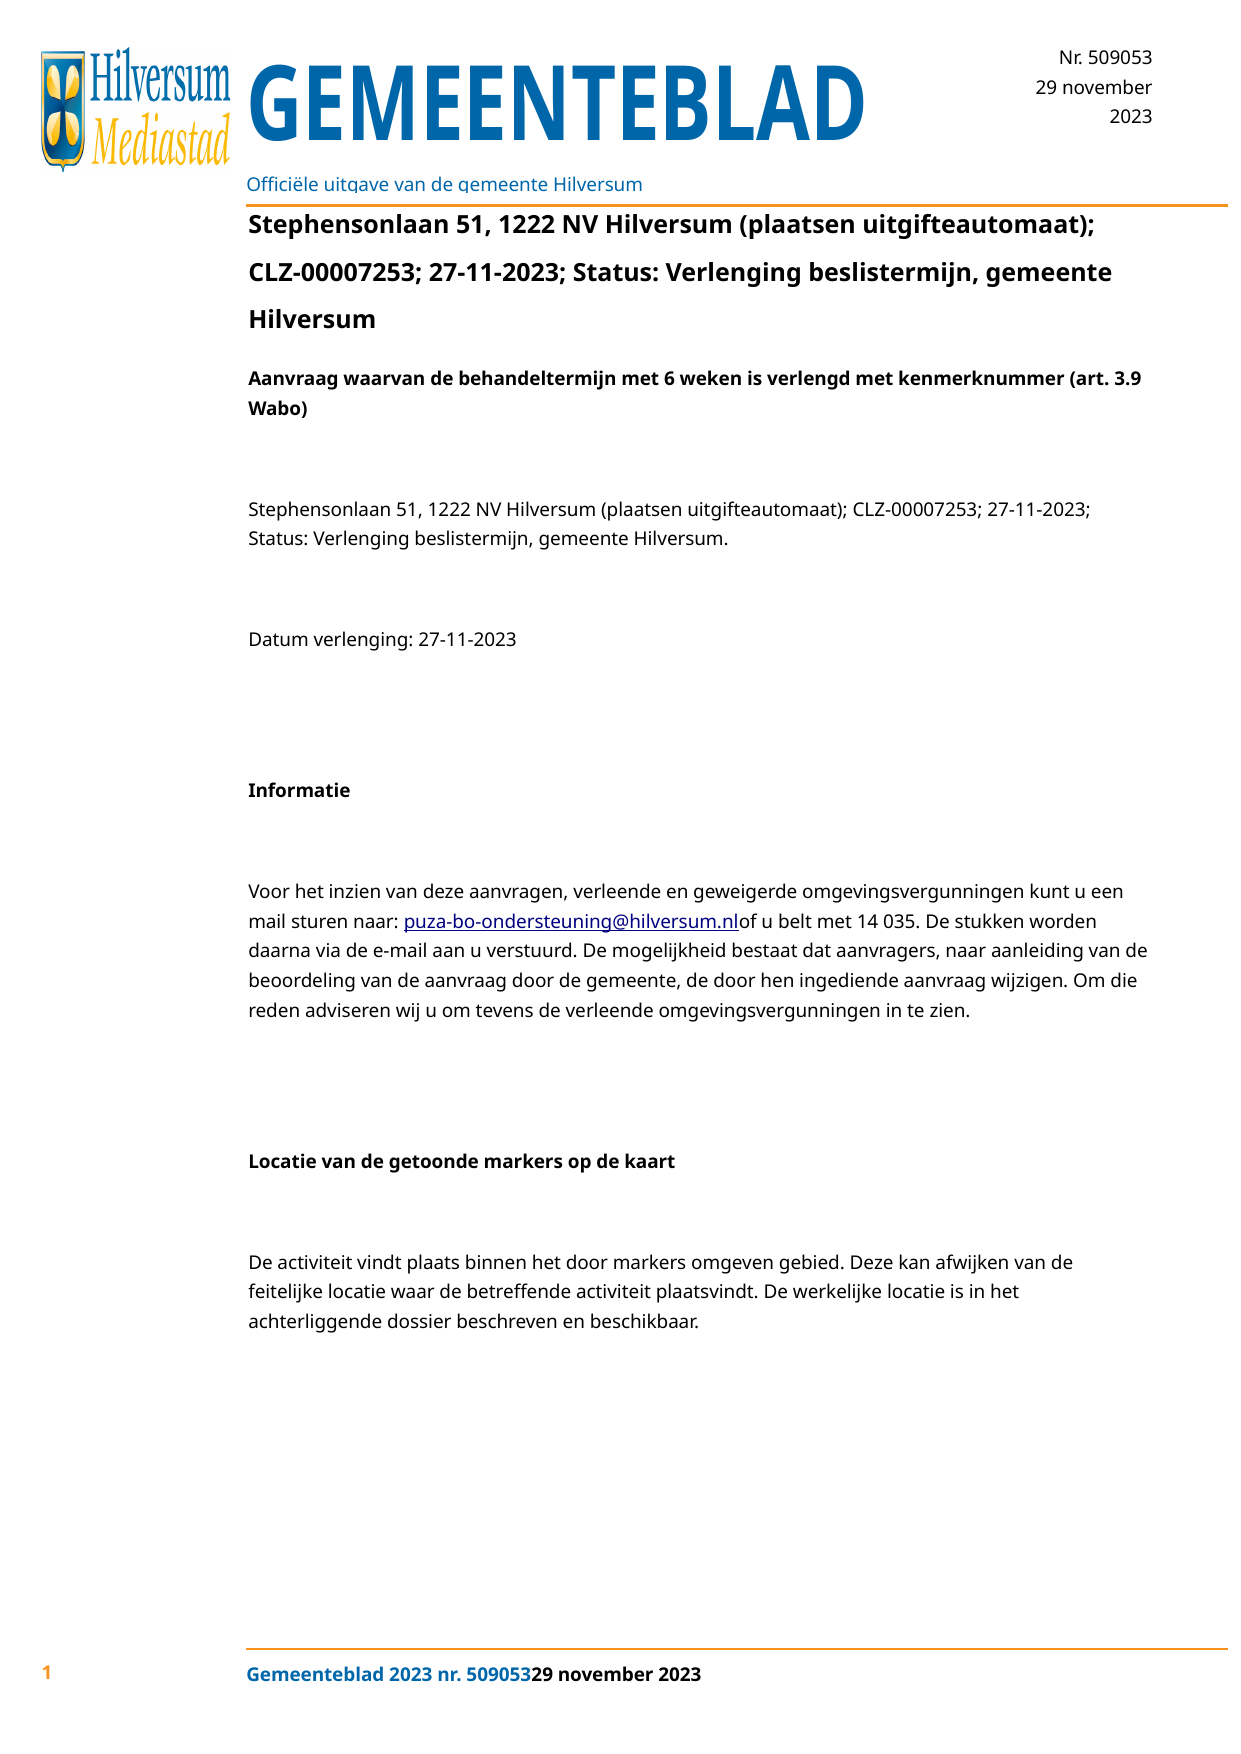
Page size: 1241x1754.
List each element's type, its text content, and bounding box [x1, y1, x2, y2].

text Voor het inzien van deze aanvragen, verleende en geweigerde omgevingsvergunningen kunt u een mail sturen naar: puza-bo-ondersteuning@hilversum.nlof u belt met 14 035. De stukken worden daarna via de e-mail aan u verstuurd. De mogelijkheid bestaat dat aanvragers, naar aanleiding van de beoordeling van de aanvraag door de gemeente, de door hen ingediende aanvraag wijzigen. Om die reden adviseren wij u om tevens de verleende omgevingsvergunningen in te zien. [248, 878, 1152, 1022]
text Datum verlenging: 27-11-2023 [248, 626, 1152, 652]
text De activiteit vindt plaats binnen het door markers omgeven gebied. Deze kan afwijken van de feitelijke locatie waar de betreffende activiteit plaatsvindt. De werkelijke locatie is in het achterliggende dossier beschreven en beschikbaar. [248, 1249, 1152, 1334]
text Informatie [248, 778, 1152, 803]
text Locatie van de getoonde markers op de kaart [248, 1148, 1152, 1174]
picture [41, 47, 231, 172]
text Aanvraag waarvan de behandeltermijn met 6 weken is verlengd met kenmerknummer (art. 3.9 Wabo) [248, 366, 1152, 421]
text Stephensonlaan 51, 1222 NV Hilversum (plaatsen uitgifteautomaat); CLZ-00007253; 27-11-2023; Status: Verlenging beslistermijn, gemeente Hilversum [248, 207, 1152, 336]
text Stephensonlaan 51, 1222 NV Hilversum (plaatsen uitgifteautomaat); CLZ-00007253; 27-11-2023; Status: Verlenging beslistermijn, gemeente Hilversum. [248, 496, 1152, 551]
